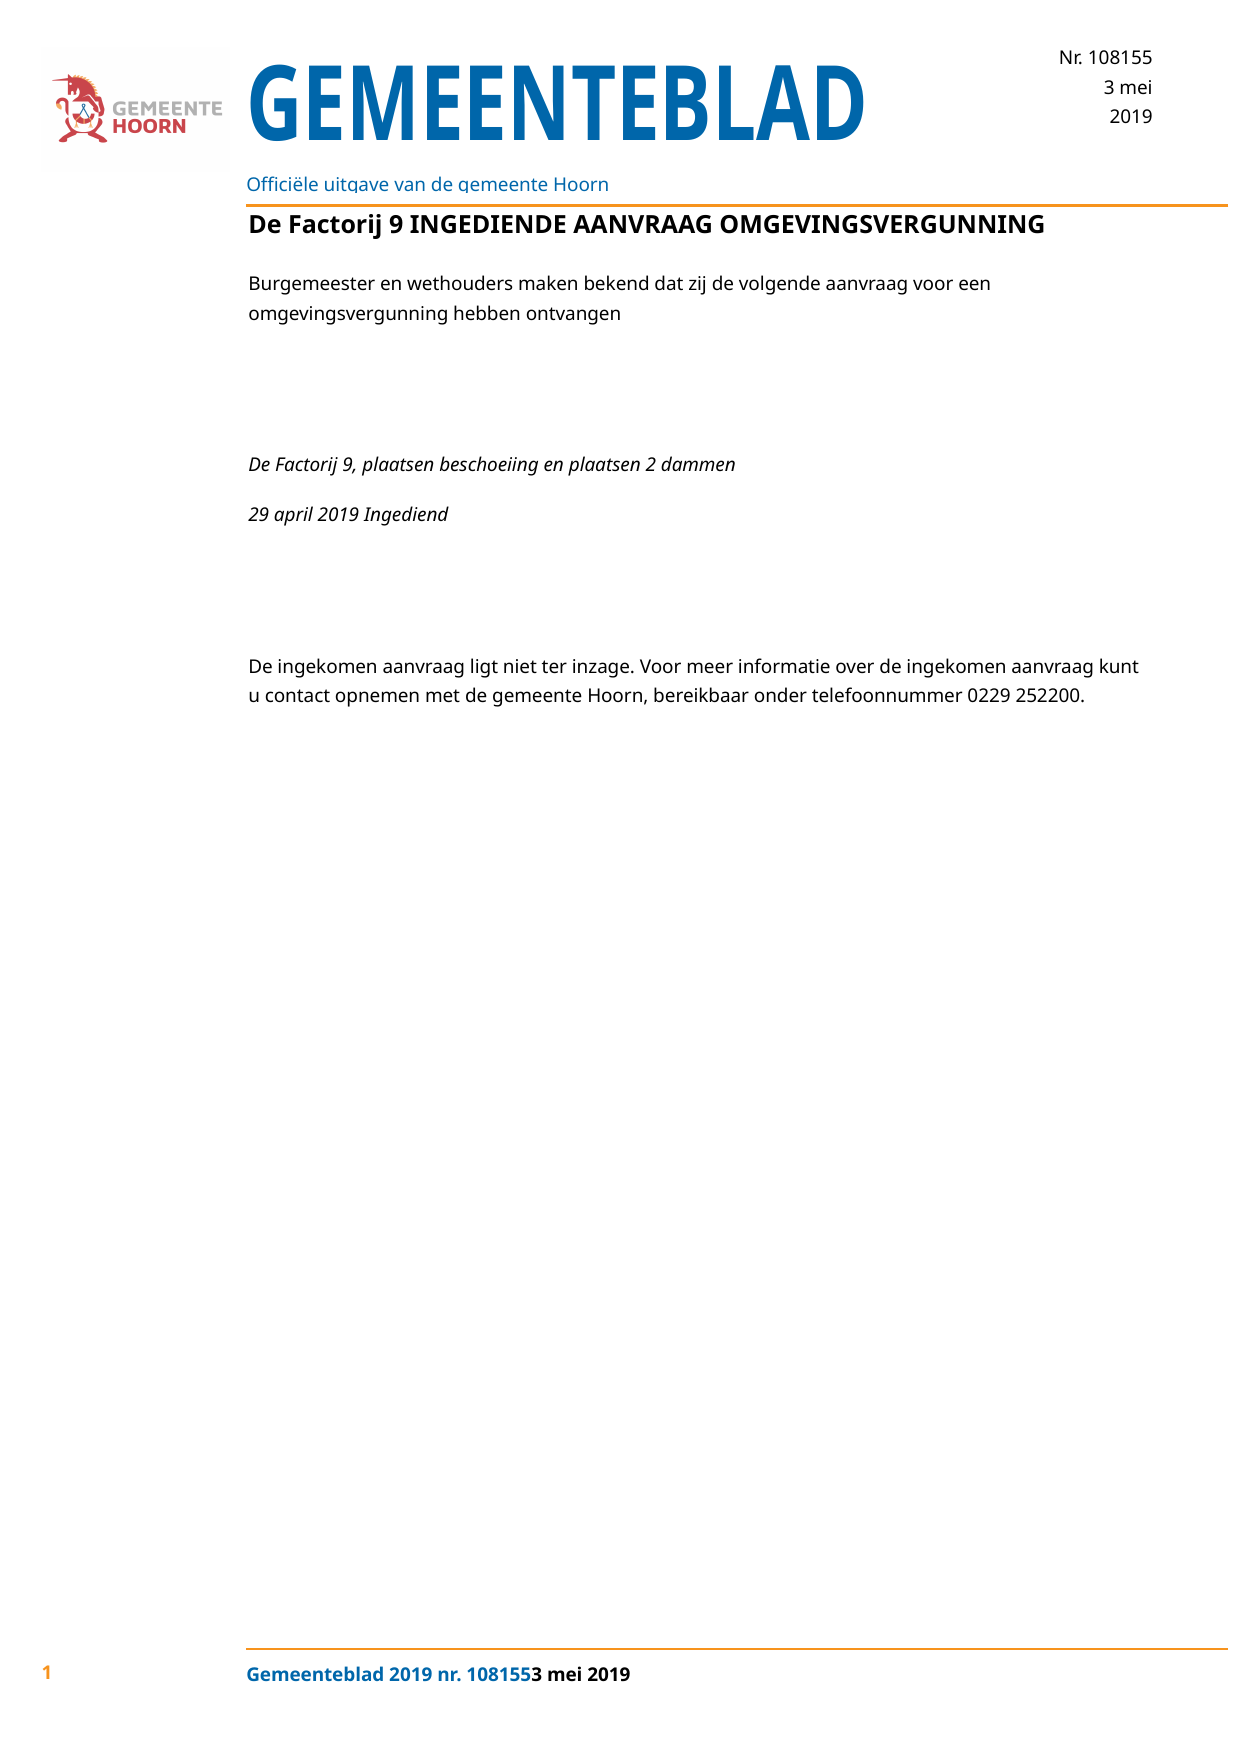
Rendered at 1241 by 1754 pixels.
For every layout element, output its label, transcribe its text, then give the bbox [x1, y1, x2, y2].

picture [41, 47, 231, 172]
text Burgemeester en wethouders maken bekend dat zij de volgende aanvraag voor een omgevingsvergunning hebben ontvangen [248, 270, 1152, 326]
text De Factorij 9 INGEDIENDE AANVRAAG OMGEVINGSVERGUNNING [248, 207, 1152, 241]
text De ingekomen aanvraag ligt niet ter inzage. Voor meer informatie over de ingekomen aanvraag kunt u contact opnemen met de gemeente Hoorn, bereikbaar onder telefoonnummer 0229 252200. [248, 653, 1152, 708]
text De Factorij 9, plaatsen beschoeiing en plaatsen 2 dammen [248, 451, 1152, 477]
text 29 april 2019 Ingediend [248, 502, 1152, 527]
